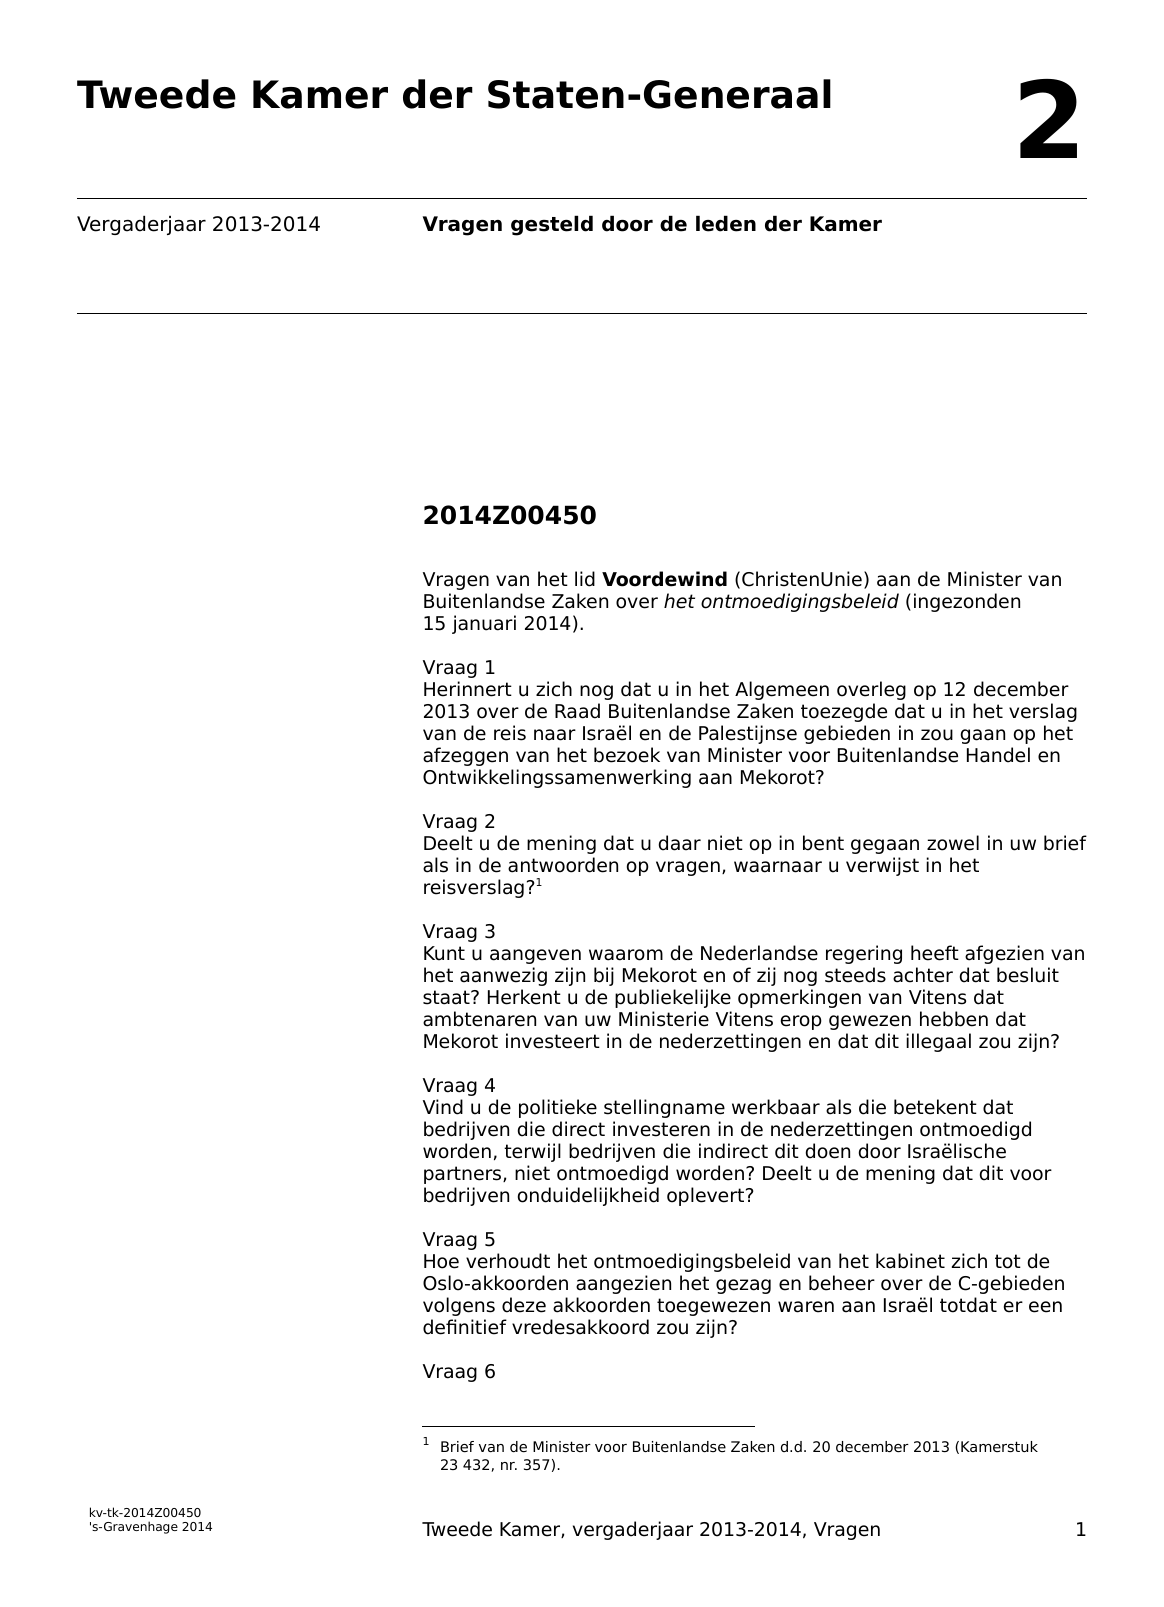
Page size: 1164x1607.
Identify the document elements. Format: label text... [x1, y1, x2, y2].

text 2014Z00450 [422, 501, 1087, 531]
text Vragen van het lid Voordewind (ChristenUnie) aan de Minister van Buitenlandse Zaken over het ontmoedigingsbeleid (ingezonden 15 januari 2014). [422, 569, 1087, 635]
text Vind u de politieke stellingname werkbaar als die betekent dat bedrijven die direct investeren in de nederzettingen ontmoedigd worden, terwijl bedrijven die indirect dit doen door Israëlische partners, niet ontmoedigd worden? Deelt u de mening dat dit voor bedrijven onduidelijkheid oplevert? [422, 1097, 1087, 1207]
text Vraag 1 [422, 657, 1087, 679]
table_header 2 [886, 59, 1087, 198]
text Deelt u de mening dat u daar niet op in bent gegaan zowel in uw brief als in de antwoorden op vragen, waarnaar u verwijst in het reisverslag? [422, 833, 1087, 899]
table_cell Vergaderjaar 2013-2014 [77, 199, 422, 313]
text Vraag 6 [422, 1361, 1087, 1383]
text Kunt u aangeven waarom de Nederlandse regering heeft afgezien van het aanwezig zijn bij Mekorot en of zij nog steeds achter dat besluit staat? Herkent u de publiekelijke opmerkingen van Vitens dat ambtenaren van uw Ministerie Vitens erop gewezen hebben dat Mekorot investeert in de nederzettingen en dat dit illegaal zou zijn? [422, 943, 1087, 1053]
text Vraag 4 [422, 1075, 1087, 1097]
text 's-Gravenhage 2014 [88, 1520, 323, 1534]
text Vraag 2 [422, 811, 1087, 833]
table_header Tweede Kamer der Staten-Generaal [77, 59, 886, 198]
table_cell Vragen gesteld door de leden der Kamer [422, 199, 1087, 313]
text Hoe verhoudt het ontmoedigingsbeleid van het kabinet zich tot de Oslo-akkoorden aangezien het gezag en beheer over de C-gebieden volgens deze akkoorden toegewezen waren aan Israël totdat er een definitief vredesakkoord zou zijn? [422, 1251, 1087, 1339]
text Brief van de Minister voor Buitenlandse Zaken d.d. 20 december 2013 (Kamerstuk 23 432, nr. 357). [422, 1435, 1087, 1474]
text Vraag 5 [422, 1229, 1087, 1251]
text Vraag 3 [422, 921, 1087, 943]
text Herinnert u zich nog dat u in het Algemeen overleg op 12 december 2013 over de Raad Buitenlandse Zaken toezegde dat u in het verslag van de reis naar Israël en de Palestijnse gebieden in zou gaan op het afzeggen van het bezoek van Minister voor Buitenlandse Handel en Ontwikkelingssamenwerking aan Mekorot? [422, 679, 1087, 789]
text kv-tk-2014Z00450 [88, 1506, 323, 1520]
